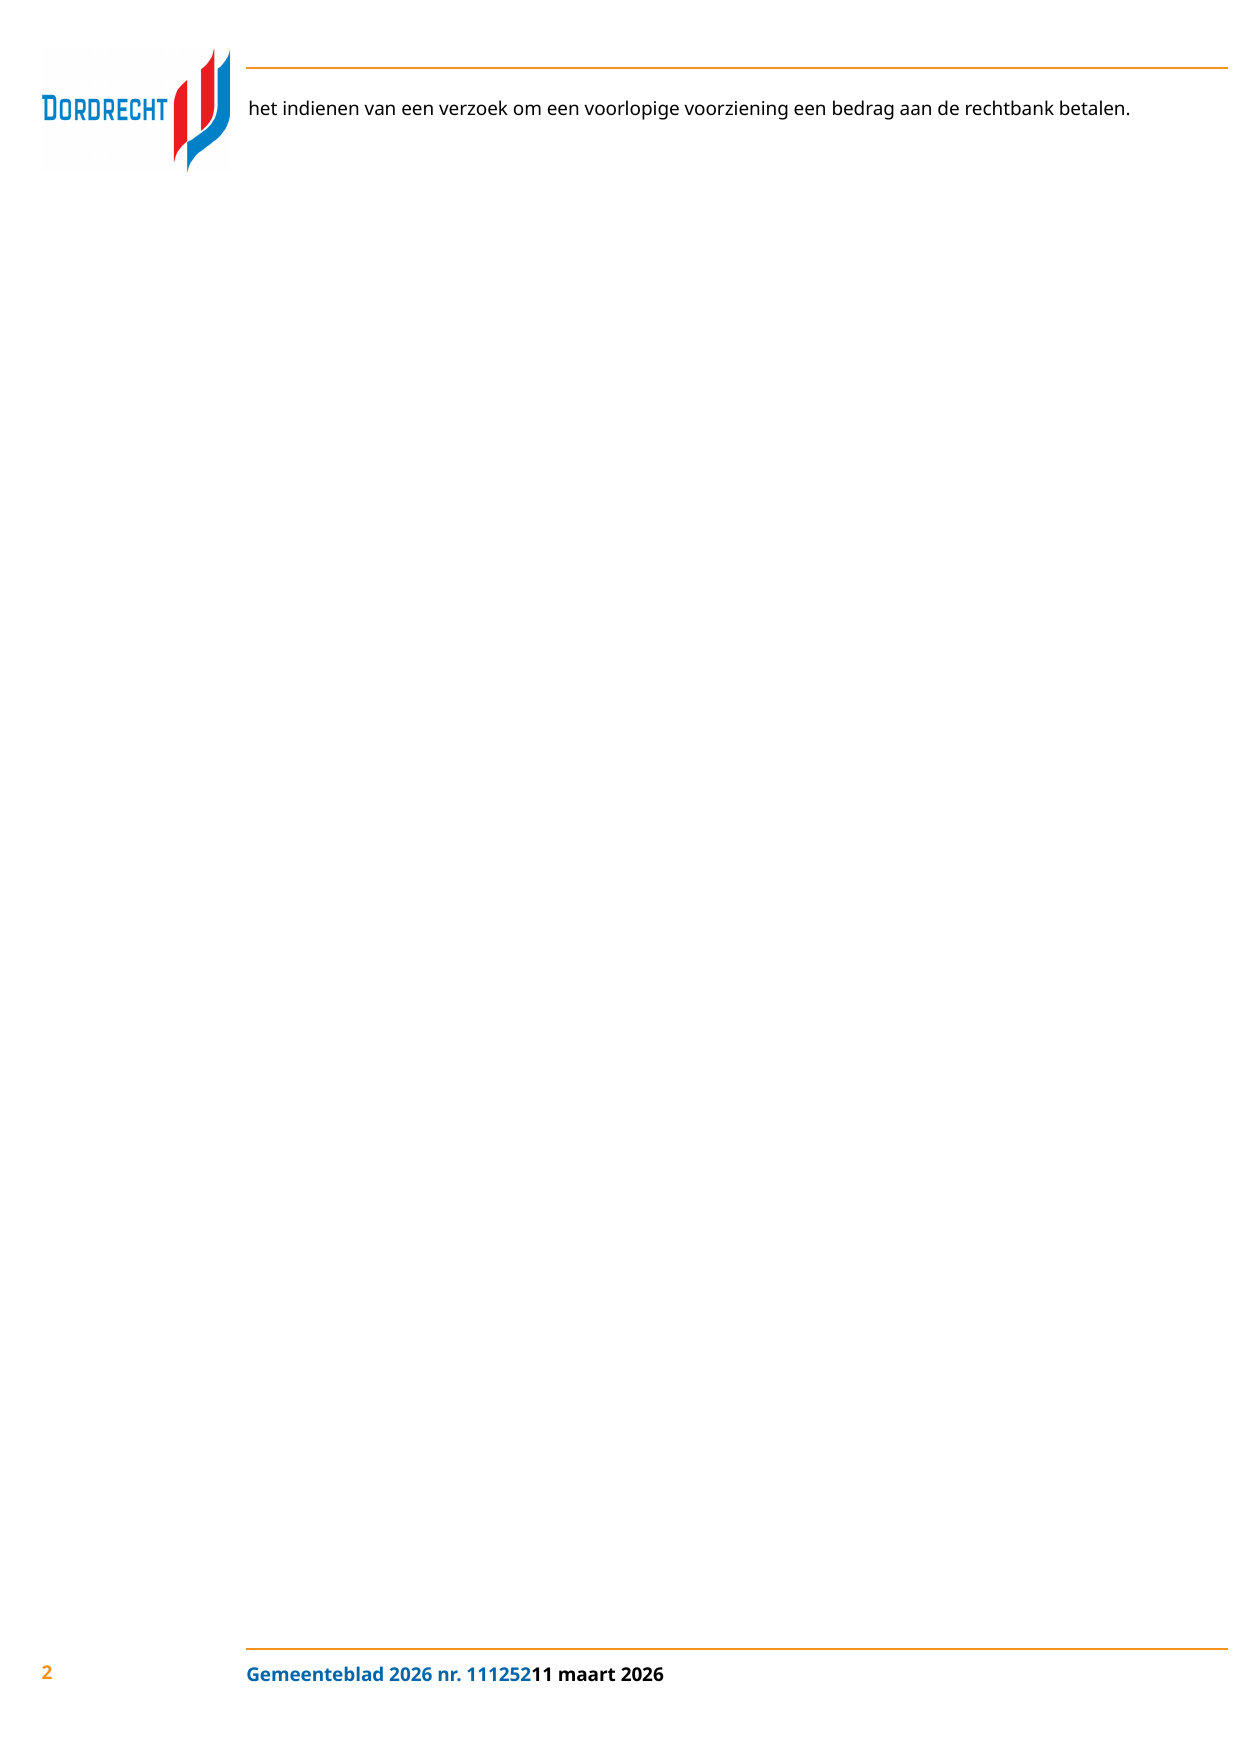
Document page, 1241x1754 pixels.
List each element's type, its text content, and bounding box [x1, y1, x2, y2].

picture [41, 47, 231, 172]
text het indienen van een verzoek om een voorlopige voorziening een bedrag aan de rechtbank betalen. [248, 95, 1152, 121]
